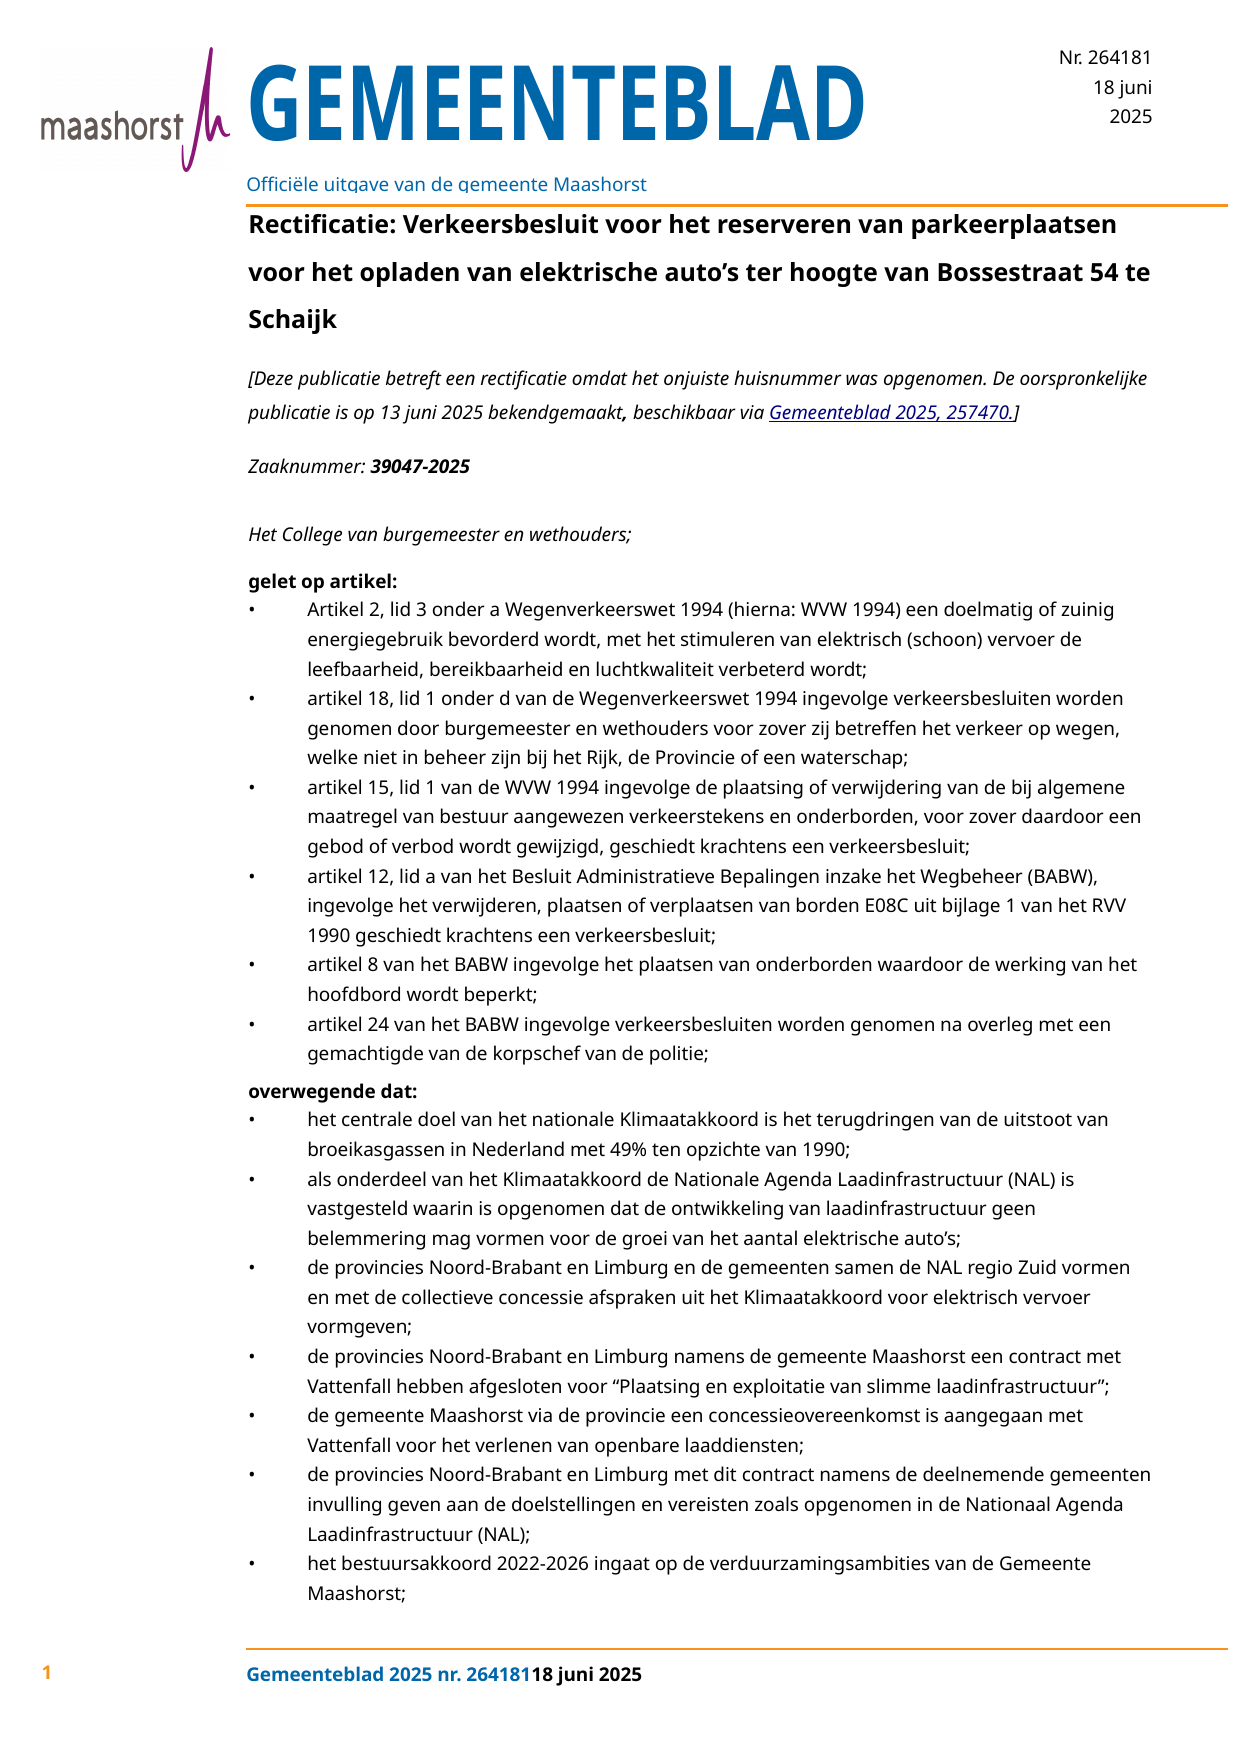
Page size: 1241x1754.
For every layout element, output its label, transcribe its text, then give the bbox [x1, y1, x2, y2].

list Artikel 2, lid 3 onder a Wegenverkeerswet 1994 (hierna: WVW 1994) een doelmatig of zuinig energiegebruik bevorderd wordt, met het stimuleren van elektrisch (schoon) vervoer de leefbaarheid, bereikbaarheid en luchtkwaliteit verbeterd wordt; [248, 597, 1152, 682]
list artikel 24 van het BABW ingevolge verkeersbesluiten worden genomen na overleg met een gemachtigde van de korpschef van de politie; [248, 1011, 1152, 1066]
list het bestuursakkoord 2022-2026 ingaat op de verduurzamingsambities van de Gemeente Maashorst; [248, 1550, 1152, 1606]
list artikel 15, lid 1 van de WVW 1994 ingevolge de plaatsing of verwijdering van de bij algemene maatregel van bestuur aangewezen verkeerstekens en onderborden, voor zover daardoor een gebod of verbod wordt gewijzigd, geschiedt krachtens een verkeersbesluit; [248, 774, 1152, 859]
list artikel 18, lid 1 onder d van de Wegenverkeerswet 1994 ingevolge verkeersbesluiten worden genomen door burgemeester en wethouders voor zover zij betreffen het verkeer op wegen, welke niet in beheer zijn bij het Rijk, de Provincie of een waterschap; [248, 685, 1152, 770]
picture [41, 47, 231, 172]
list de provincies Noord-Brabant en Limburg namens de gemeente Maashorst een contract met Vattenfall hebben afgesloten voor “Plaatsing en exploitatie van slimme laadinfrastructuur”; [248, 1343, 1152, 1399]
text overwegende dat: [248, 1078, 1152, 1104]
list de provincies Noord-Brabant en Limburg en de gemeenten samen de NAL regio Zuid vormen en met de collectieve concessie afspraken uit het Klimaatakkoord voor elektrisch vervoer vormgeven; [248, 1254, 1152, 1339]
text Zaaknummer: 39047-2025 [248, 453, 1152, 479]
list artikel 12, lid a van het Besluit Administratieve Bepalingen inzake het Wegbeheer (BABW), ingevolge het verwijderen, plaatsen of verplaatsen van borden E08C uit bijlage 1 van het RVV 1990 geschiedt krachtens een verkeersbesluit; [248, 863, 1152, 948]
list de provincies Noord-Brabant en Limburg met dit contract namens de deelnemende gemeenten invulling geven aan de doelstellingen en vereisten zoals opgenomen in de Nationaal Agenda Laadinfrastructuur (NAL); [248, 1462, 1152, 1547]
text Het College van burgemeester en wethouders; [248, 521, 1152, 546]
list als onderdeel van het Klimaatakkoord de Nationale Agenda Laadinfrastructuur (NAL) is vastgesteld waarin is opgenomen dat de ontwikkeling van laadinfrastructuur geen belemmering mag vormen voor de groei van het aantal elektrische auto’s; [248, 1166, 1152, 1251]
list de gemeente Maashorst via de provincie een concessieovereenkomst is aangegaan met Vattenfall voor het verlenen van openbare laaddiensten; [248, 1402, 1152, 1458]
text [Deze publicatie betreft een rectificatie omdat het onjuiste huisnummer was opgenomen. De oorspronkelijke publicatie is op 13 juni 2025 bekendgemaakt, beschikbaar via Gemeenteblad 2025, 257470.] [248, 366, 1152, 425]
text Rectificatie: Verkeersbesluit voor het reserveren van parkeerplaatsen voor het opladen van elektrische auto’s ter hoogte van Bossestraat 54 te Schaijk [248, 207, 1152, 336]
list het centrale doel van het nationale Klimaatakkoord is het terugdringen van de uitstoot van broeikasgassen in Nederland met 49% ten opzichte van 1990; [248, 1107, 1152, 1162]
text gelet op artikel: [248, 568, 1152, 594]
list artikel 8 van het BABW ingevolge het plaatsen van onderborden waardoor de werking van het hoofdbord wordt beperkt; [248, 952, 1152, 1007]
